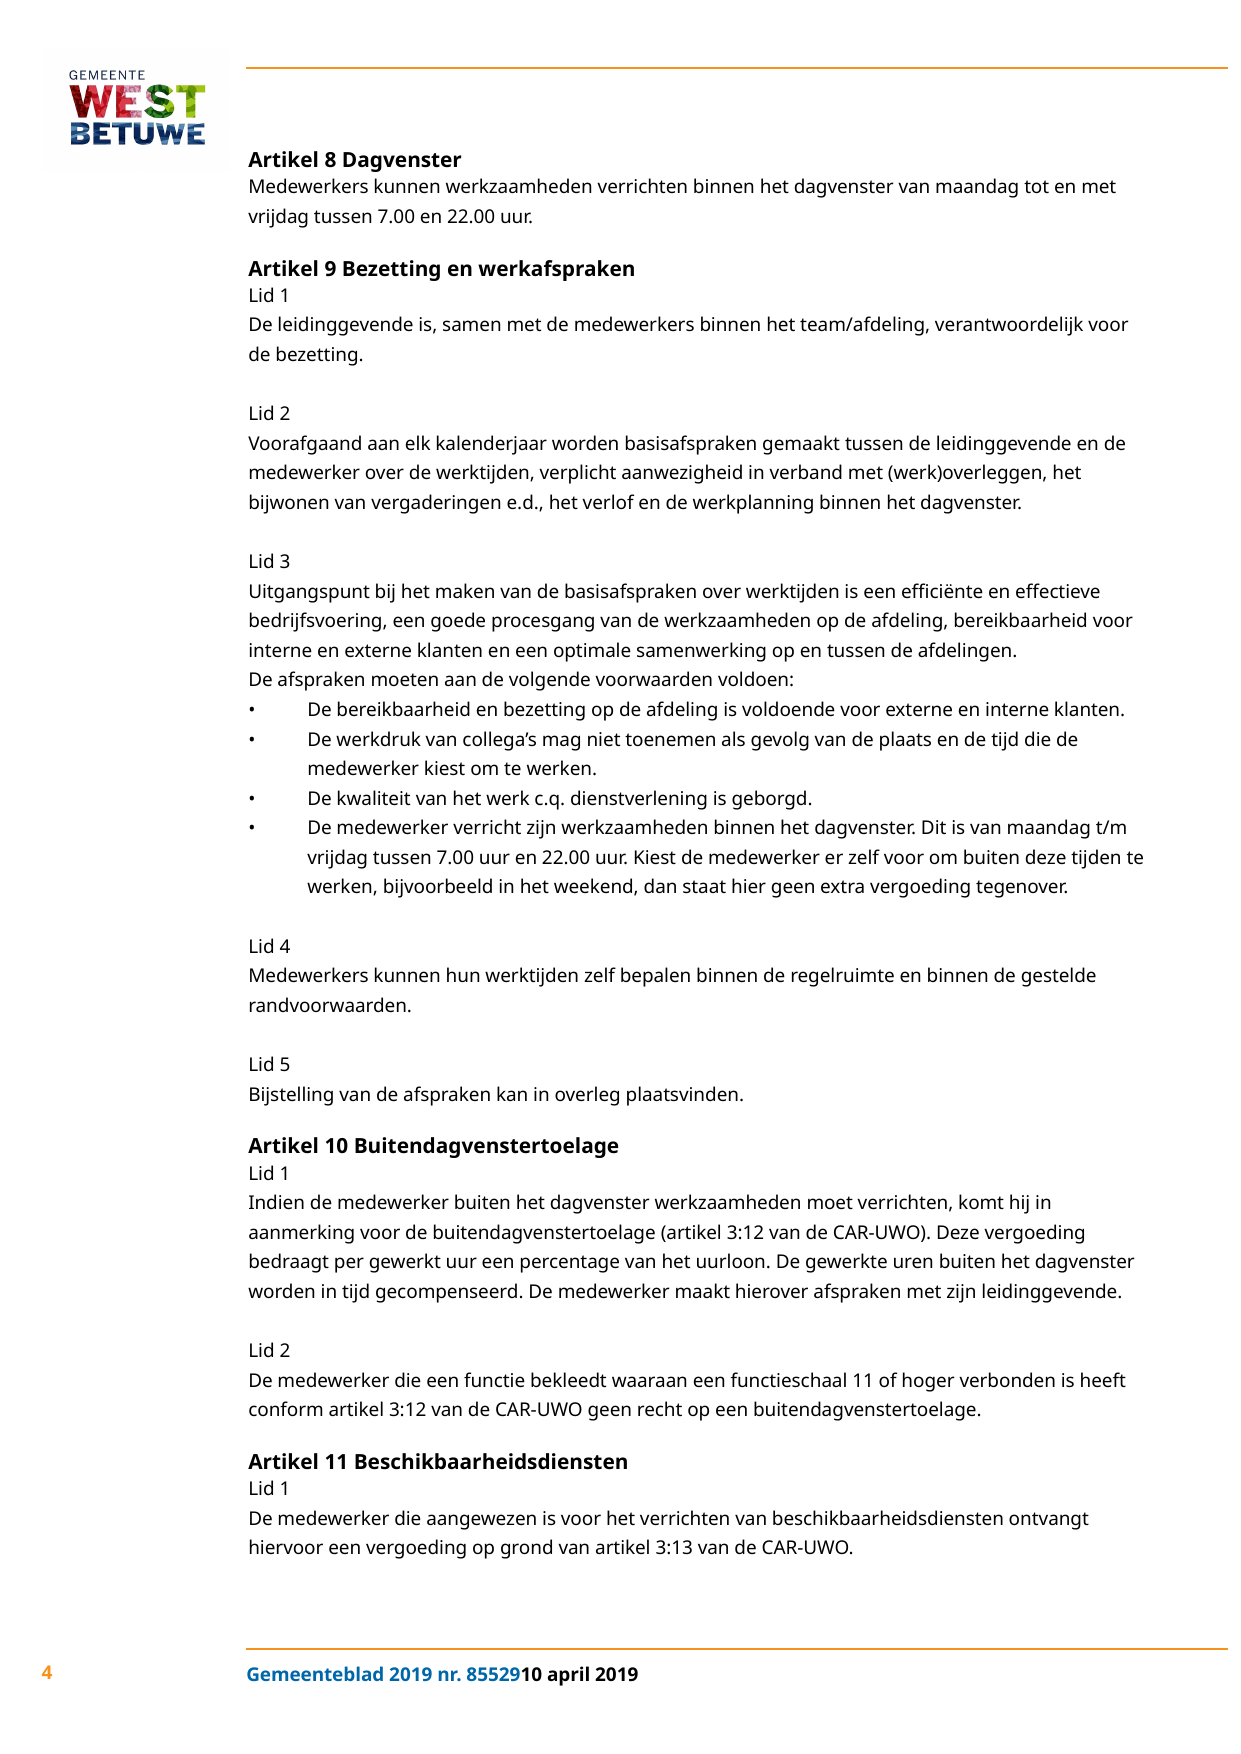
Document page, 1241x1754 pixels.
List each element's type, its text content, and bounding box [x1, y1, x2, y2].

text De medewerker die een functie bekleedt waaraan een functieschaal 11 of hoger verbonden is heeft conform artikel 3:12 van de CAR-UWO geen recht op een buitendagvenstertoelage. [248, 1367, 1152, 1422]
text Lid 3 [248, 548, 1152, 574]
text Lid 2 [248, 400, 1152, 426]
text Lid 1 [248, 282, 1152, 308]
text Bijstelling van de afspraken kan in overleg plaatsvinden. [248, 1081, 1152, 1107]
text Lid 1 [248, 1160, 1152, 1185]
text Uitgangspunt bij het maken van de basisafspraken over werktijden is een efficiënte en effectieve bedrijfsvoering, een goede procesgang van de werkzaamheden op de afdeling, bereikbaarheid voor interne en externe klanten en een optimale samenwerking op en tussen de afdelingen. [248, 578, 1152, 663]
text De leidinggevende is, samen met de medewerkers binnen het team/afdeling, verantwoordelijk voor de bezetting. [248, 312, 1152, 367]
text Voorafgaand aan elk kalenderjaar worden basisafspraken gemaakt tussen de leidinggevende en de medewerker over de werktijden, verplicht aanwezigheid in verband met (werk)overleggen, het bijwonen van vergaderingen e.d., het verlof en de werkplanning binnen het dagvenster. [248, 430, 1152, 515]
text De medewerker die aangewezen is voor het verrichten van beschikbaarheidsdiensten ontvangt hiervoor een vergoeding op grond van artikel 3:13 van de CAR-UWO. [248, 1505, 1152, 1560]
text Artikel 10 Buitendagvenstertoelage [248, 1131, 1152, 1160]
text De afspraken moeten aan de volgende voorwaarden voldoen: [248, 667, 1152, 692]
text Lid 1 [248, 1475, 1152, 1501]
text Medewerkers kunnen werkzaamheden verrichten binnen het dagvenster van maandag tot en met vrijdag tussen 7.00 en 22.00 uur. [248, 174, 1152, 229]
text Artikel 9 Bezetting en werkafspraken [248, 254, 1152, 282]
text Lid 5 [248, 1051, 1152, 1077]
list De kwaliteit van het werk c.q. dienstverlening is geborgd. [248, 785, 1152, 811]
text Lid 4 [248, 933, 1152, 959]
text Medewerkers kunnen hun werktijden zelf bepalen binnen de regelruimte en binnen de gestelde randvoorwaarden. [248, 962, 1152, 1018]
list De werkdruk van collega’s mag niet toenemen als gevolg van de plaats en de tijd die de medewerker kiest om te werken. [248, 726, 1152, 781]
text Artikel 11 Beschikbaarheidsdiensten [248, 1447, 1152, 1475]
text Indien de medewerker buiten het dagvenster werkzaamheden moet verrichten, komt hij in aanmerking voor de buitendagvenstertoelage (artikel 3:12 van de CAR-UWO). Deze vergoeding bedraagt per gewerkt uur een percentage van het uurloon. De gewerkte uren buiten het dagvenster worden in tijd gecompenseerd. De medewerker maakt hierover afspraken met zijn leidinggevende. [248, 1189, 1152, 1304]
text Artikel 8 Dagvenster [248, 145, 1152, 174]
list De medewerker verricht zijn werkzaamheden binnen het dagvenster. Dit is van maandag t/m vrijdag tussen 7.00 uur en 22.00 uur. Kiest de medewerker er zelf voor om buiten deze tijden te werken, bijvoorbeeld in het weekend, dan staat hier geen extra vergoeding tegenover. [248, 814, 1152, 899]
list De bereikbaarheid en bezetting op de afdeling is voldoende voor externe en interne klanten. [248, 696, 1152, 722]
text Lid 2 [248, 1337, 1152, 1363]
picture [41, 47, 231, 172]
